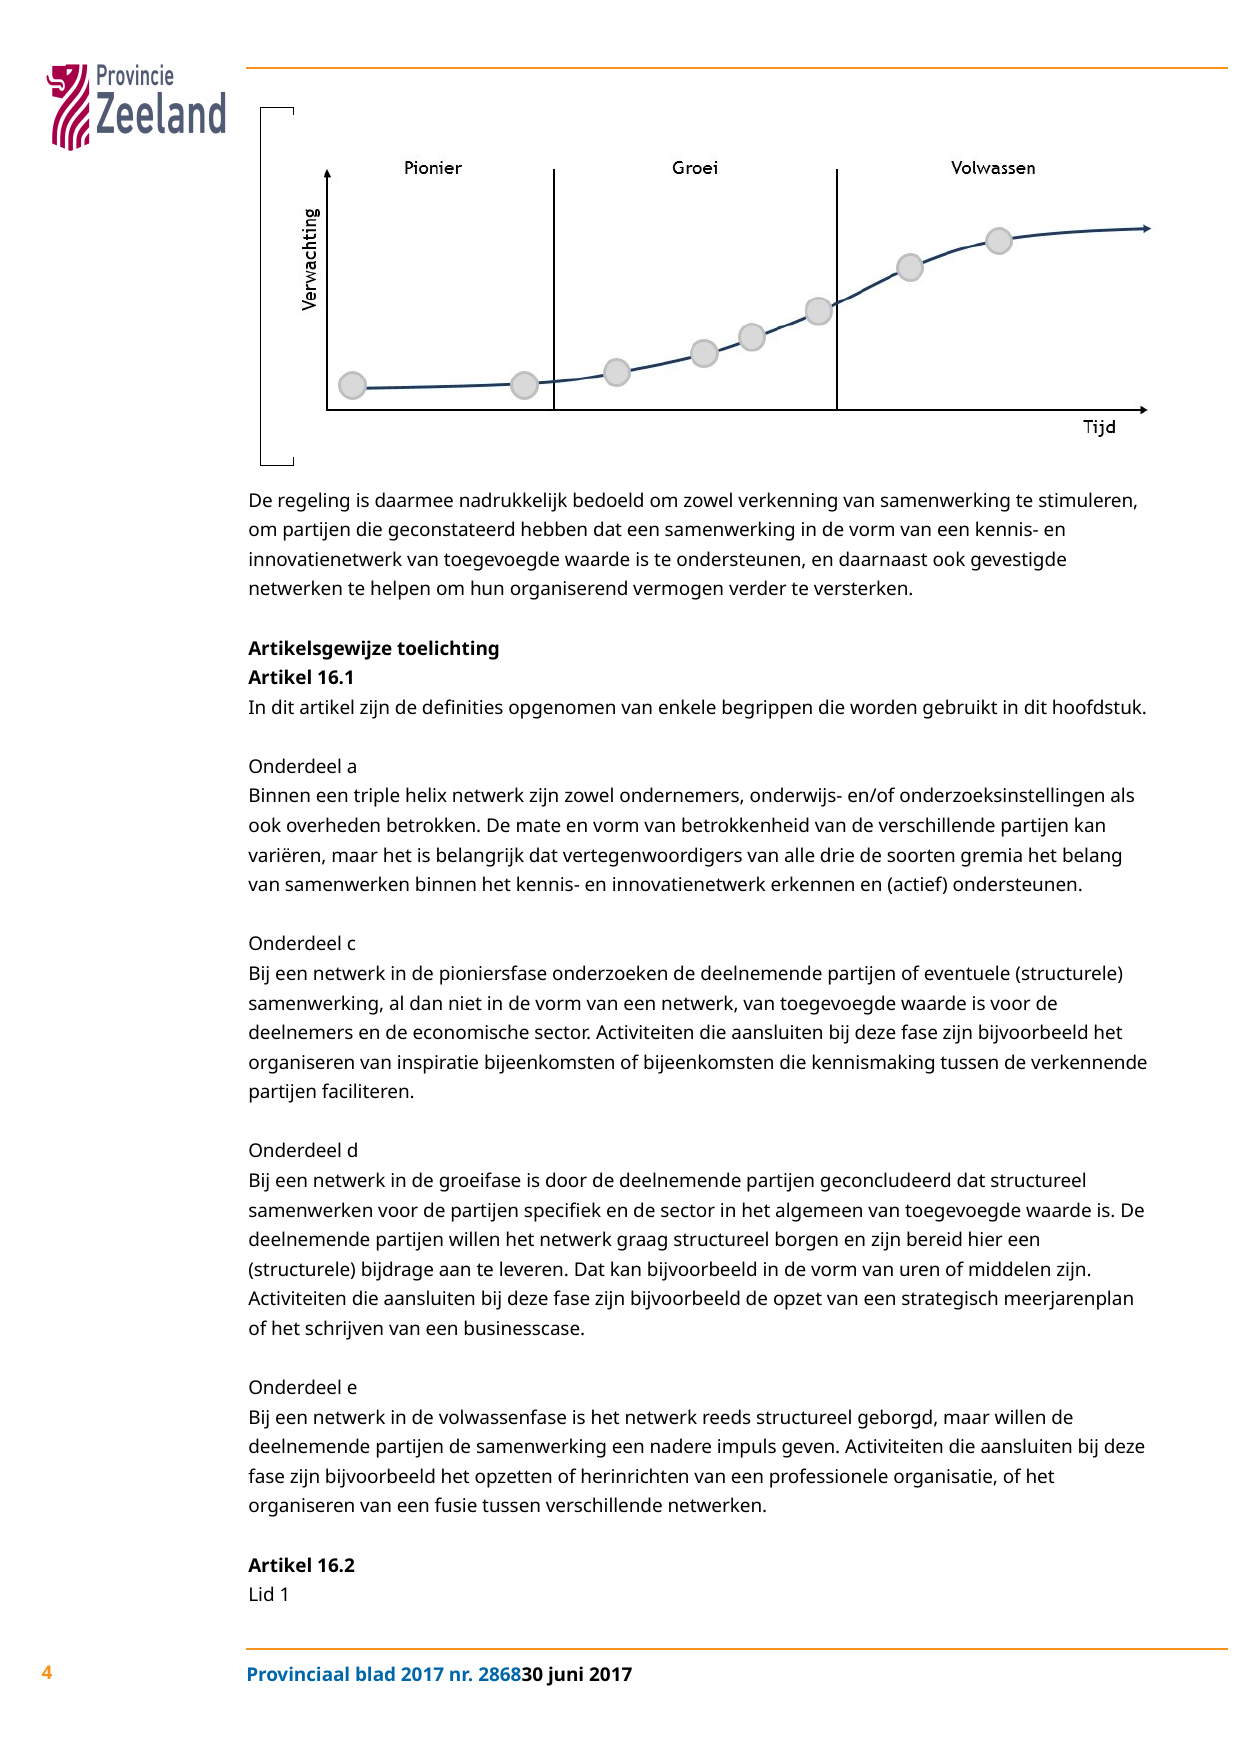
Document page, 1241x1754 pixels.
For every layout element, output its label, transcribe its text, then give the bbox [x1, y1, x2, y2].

text Onderdeel a [248, 753, 1152, 779]
text Onderdeel c [248, 931, 1152, 956]
text Lid 1 [248, 1581, 1152, 1607]
text Bij een netwerk in de groeifase is door de deelnemende partijen geconcludeerd dat structureel samenwerken voor de partijen specifiek en de sector in het algemeen van toegevoegde waarde is. De deelnemende partijen willen het netwerk graag structureel borgen en zijn bereid hier een (structurele) bijdrage aan te leveren. Dat kan bijvoorbeeld in de vorm van uren of middelen zijn. Activiteiten die aansluiten bij deze fase zijn bijvoorbeeld de opzet van een strategisch meerjarenplan of het schrijven van een businesscase. [248, 1167, 1152, 1341]
text De regeling is daarmee nadrukkelijk bedoeld om zowel verkenning van samenwerking te stimuleren, om partijen die geconstateerd hebben dat een samenwerking in de vorm van een kennis- en innovatienetwerk van toegevoegde waarde is te ondersteunen, en daarnaast ook gevestigde netwerken te helpen om hun organiserend vermogen verder te versterken. [248, 487, 1152, 601]
text Artikelsgewijze toelichting [248, 635, 1152, 661]
text Bij een netwerk in de pioniersfase onderzoeken de deelnemende partijen of eventuele (structurele) samenwerking, al dan niet in de vorm van een netwerk, van toegevoegde waarde is voor de deelnemers en de economische sector. Activiteiten die aansluiten bij deze fase zijn bijvoorbeeld het organiseren van inspiratie bijeenkomsten of bijeenkomsten die kennismaking tussen de verkennende partijen faciliteren. [248, 960, 1152, 1104]
text Onderdeel d [248, 1138, 1152, 1163]
text In dit artikel zijn de definities opgenomen van enkele begrippen die worden gebruikt in dit hoofdstuk. [248, 694, 1152, 720]
picture [41, 47, 231, 172]
text Artikel 16.1 [248, 664, 1152, 690]
text Binnen een triple helix netwerk zijn zowel ondernemers, onderwijs- en/of onderzoeksinstellingen als ook overheden betrokken. De mate en vorm van betrokkenheid van de verschillende partijen kan variëren, maar het is belangrijk dat vertegenwoordigers van alle drie de soorten gremia het belang van samenwerken binnen het kennis- en innovatienetwerk erkennen en (actief) ondersteunen. [248, 783, 1152, 897]
text Onderdeel e [248, 1374, 1152, 1400]
picture [268, 115, 1173, 457]
text Artikel 16.2 [248, 1552, 1152, 1578]
text Bij een netwerk in de volwassenfase is het netwerk reeds structureel geborgd, maar willen de deelnemende partijen de samenwerking een nadere impuls geven. Activiteiten die aansluiten bij deze fase zijn bijvoorbeeld het opzetten of herinrichten van een professionele organisatie, of het organiseren van een fusie tussen verschillende netwerken. [248, 1404, 1152, 1518]
